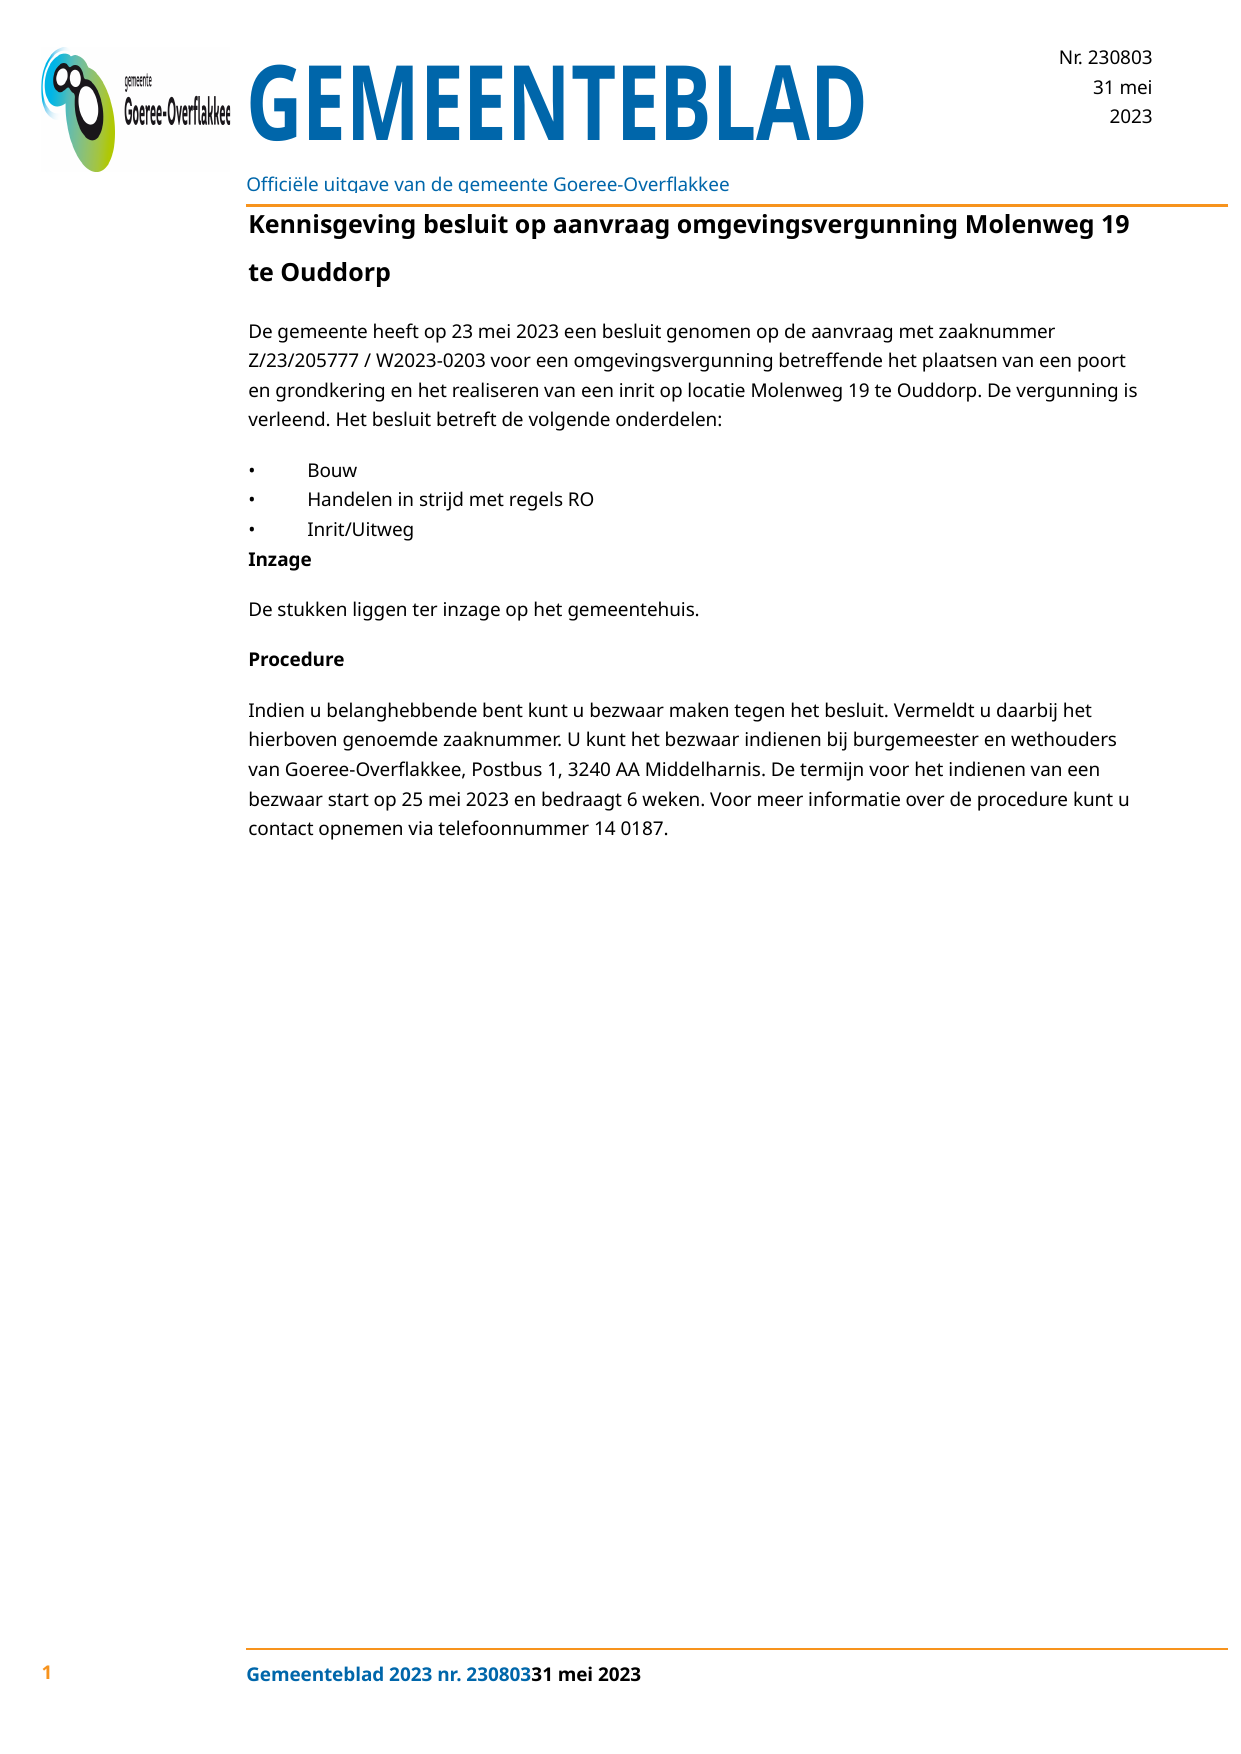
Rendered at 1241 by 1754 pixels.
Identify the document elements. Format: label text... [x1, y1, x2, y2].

text Indien u belanghebbende bent kunt u bezwaar maken tegen het besluit. Vermeldt u daarbij het hierboven genoemde zaaknummer. U kunt het bezwaar indienen bij burgemeester en wethouders van Goeree-Overflakkee, Postbus 1, 3240 AA Middelharnis. De termijn voor het indienen van een bezwaar start op 25 mei 2023 en bedraagt 6 weken. Voor meer informatie over de procedure kunt u contact opnemen via telefoonnummer 14 0187. [248, 697, 1152, 841]
text De stukken liggen ter inzage op het gemeentehuis. [248, 596, 1152, 622]
text Kennisgeving besluit op aanvraag omgevingsvergunning Molenweg 19 te Ouddorp [248, 207, 1152, 288]
text Procedure [248, 647, 1152, 672]
picture [41, 47, 231, 172]
list Inrit/Uitweg [248, 516, 1152, 542]
list Bouw [248, 457, 1152, 483]
text De gemeente heeft op 23 mei 2023 een besluit genomen op de aanvraag met zaaknummer Z/23/205777 / W2023-0203 voor een omgevingsvergunning betreffende het plaatsen van een poort en grondkering en het realiseren van een inrit op locatie Molenweg 19 te Ouddorp. De vergunning is verleend. Het besluit betreft de volgende onderdelen: [248, 318, 1152, 432]
list Handelen in strijd met regels RO [248, 487, 1152, 512]
text Inzage [248, 546, 1152, 572]
